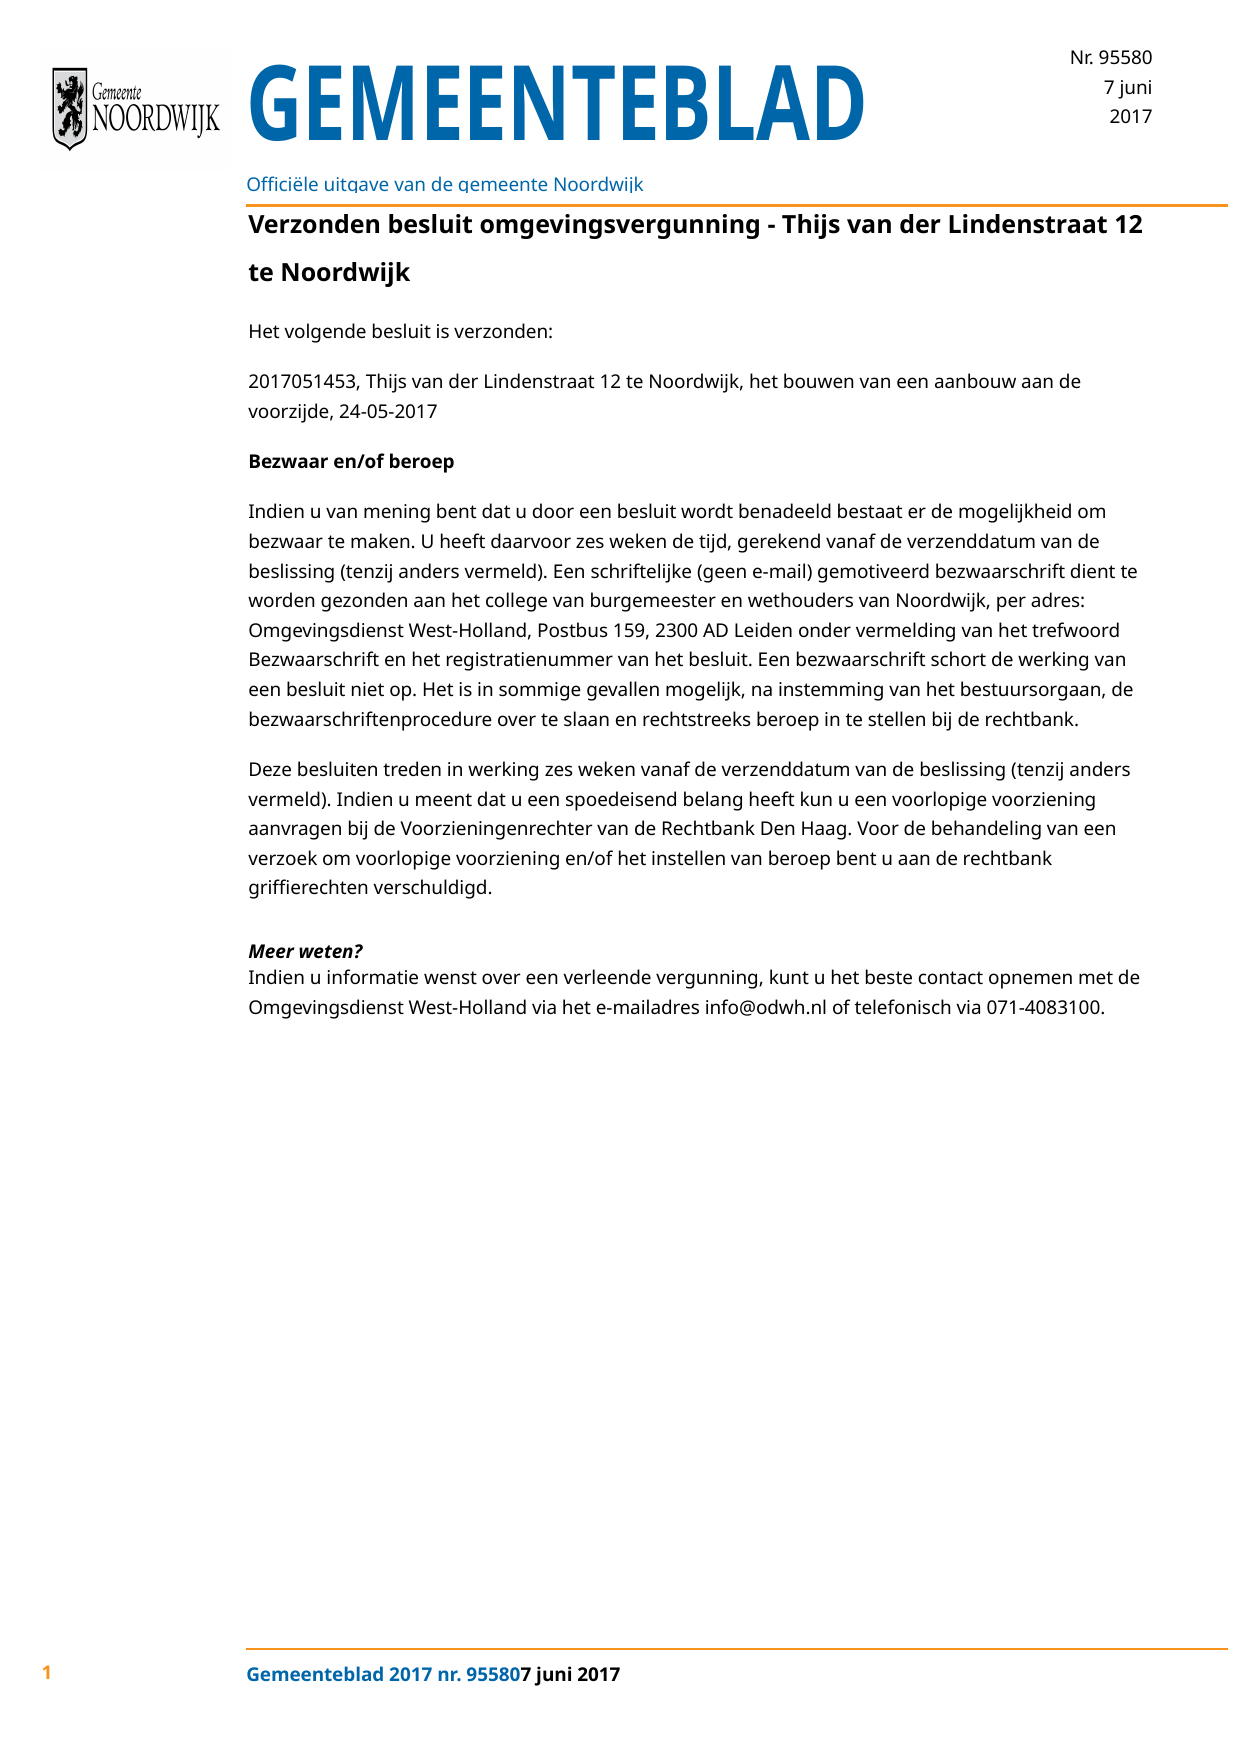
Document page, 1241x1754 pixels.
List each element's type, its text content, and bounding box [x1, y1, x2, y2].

text 2017051453, Thijs van der Lindenstraat 12 te Noordwijk, het bouwen van een aanbouw aan de voorzijde, 24-05-2017 [248, 368, 1152, 424]
text Indien u informatie wenst over een verleende vergunning, kunt u het beste contact opnemen met de Omgevingsdienst West-Holland via het e-mailadres info@odwh.nl of telefonisch via 071-4083100. [248, 964, 1152, 1019]
text Deze besluiten treden in werking zes weken vanaf de verzenddatum van de beslissing (tenzij anders vermeld). Indien u meent dat u een spoedeisend belang heeft kun u een voorlopige voorziening aanvragen bij de Voorzieningenrechter van de Rechtbank Den Haag. Voor de behandeling van een verzoek om voorlopige voorziening en/of het instellen van beroep bent u aan de rechtbank griffierechten verschuldigd. [248, 756, 1152, 900]
text Het volgende besluit is verzonden: [248, 318, 1152, 344]
text Meer weten? [248, 938, 1152, 964]
text Bezwaar en/of beroep [248, 448, 1152, 474]
text Indien u van mening bent dat u door een besluit wordt benadeeld bestaat er de mogelijkheid om bezwaar te maken. U heeft daarvoor zes weken de tijd, gerekend vanaf de verzenddatum van de beslissing (tenzij anders vermeld). Een schriftelijke (geen e-mail) gemotiveerd bezwaarschrift dient te worden gezonden aan het college van burgemeester en wethouders van Noordwijk, per adres: Omgevingsdienst West-Holland, Postbus 159, 2300 AD Leiden onder vermelding van het trefwoord Bezwaarschrift en het registratienummer van het besluit. Een bezwaarschrift schort de werking van een besluit niet op. Het is in sommige gevallen mogelijk, na instemming van het bestuursorgaan, de bezwaarschriftenprocedure over te slaan en rechtstreeks beroep in te stellen bij de rechtbank. [248, 499, 1152, 732]
text Verzonden besluit omgevingsvergunning - Thijs van der Lindenstraat 12 te Noordwijk [248, 207, 1152, 288]
picture [41, 47, 231, 172]
